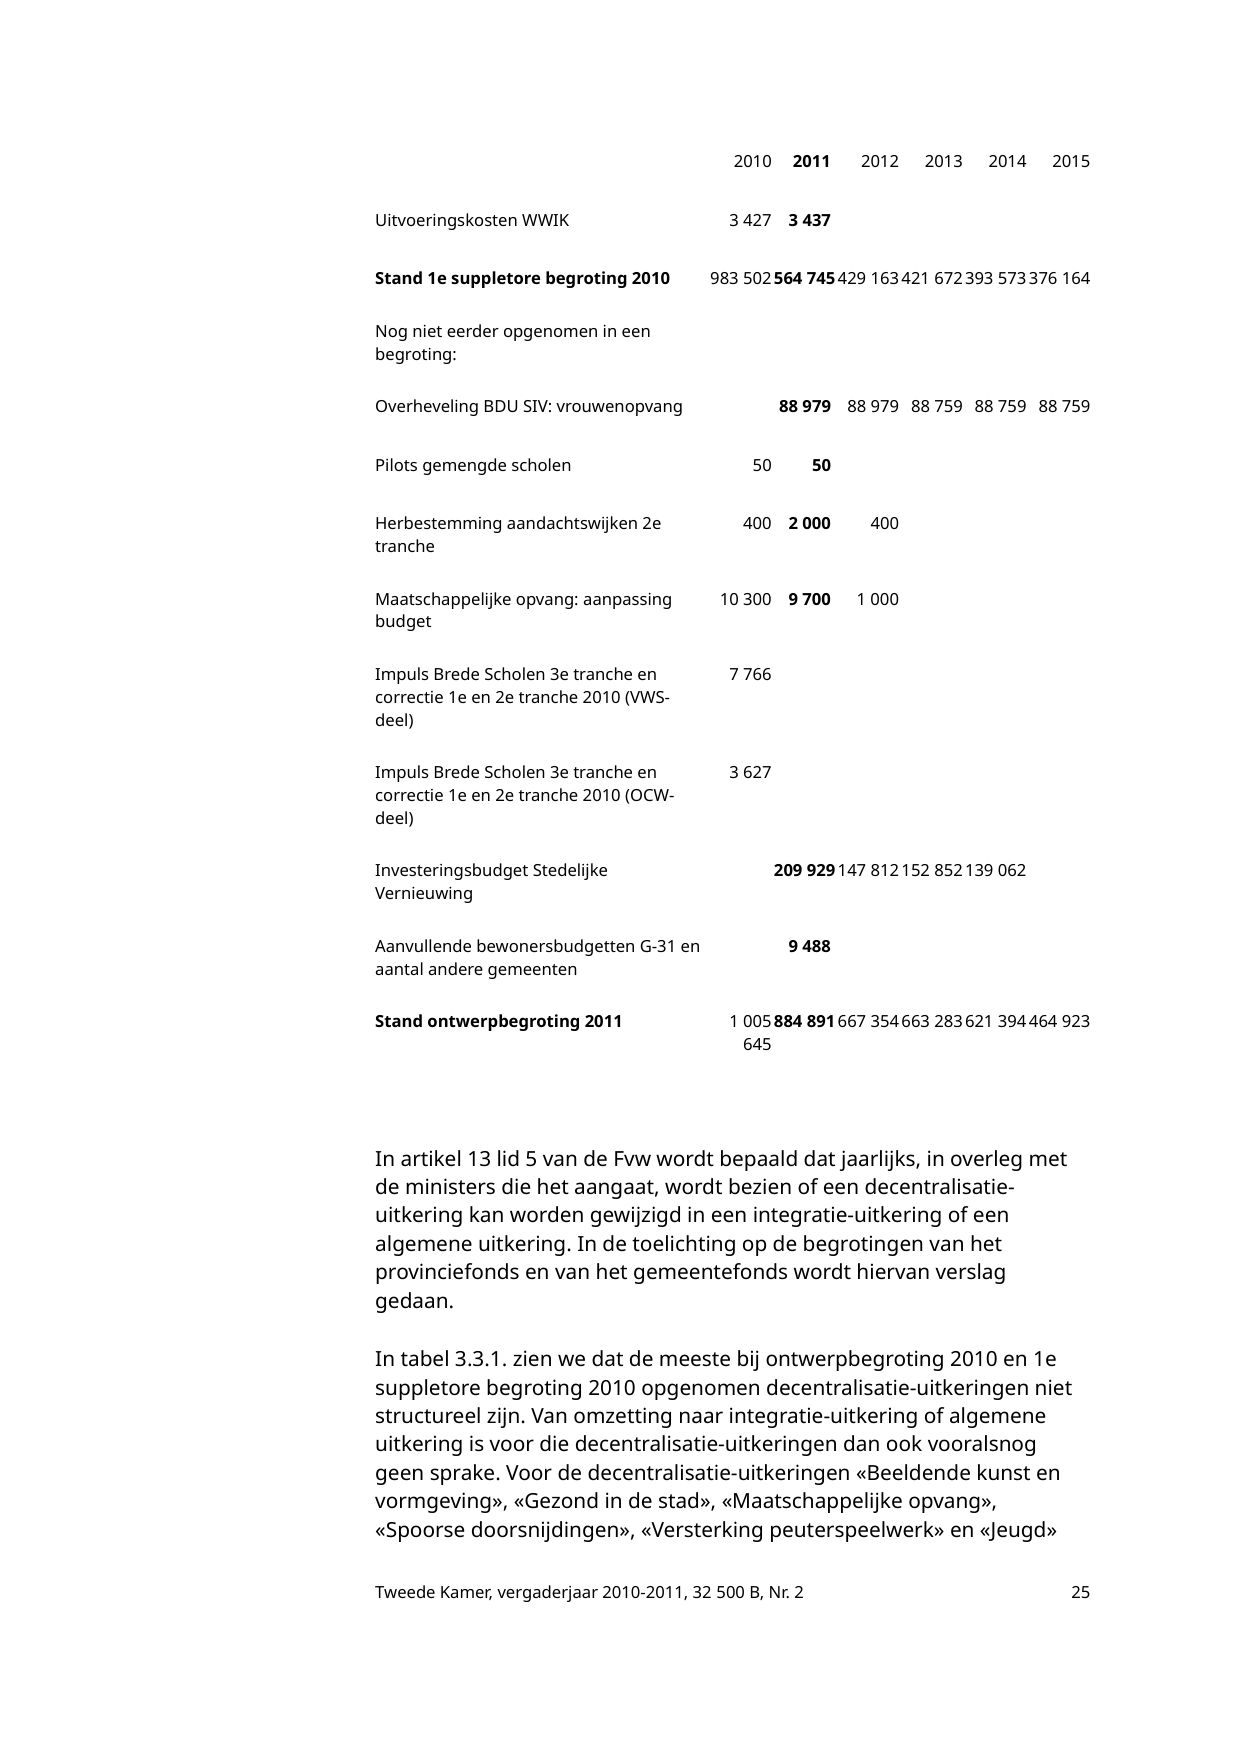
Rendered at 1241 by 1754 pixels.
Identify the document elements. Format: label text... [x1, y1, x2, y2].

table_cell Maatschappelijke opvang: aanpassing budget [375, 587, 708, 663]
table_cell 152 852 [899, 859, 963, 934]
table_cell [1026, 320, 1090, 395]
table_cell Stand ontwerpbegroting 2011 [375, 1010, 708, 1085]
table_cell [963, 209, 1026, 267]
table_cell 376 164 [1026, 267, 1090, 319]
table_cell 88 759 [1026, 395, 1090, 453]
table_cell [771, 320, 835, 395]
table_cell 564 745 [771, 267, 835, 319]
table_cell 393 573 [963, 267, 1026, 319]
text In artikel 13 lid 5 van de Fvw wordt bepaald dat jaarlijks, in overleg met de ministers die het aangaat, wordt bezien of een decentralisatie-uitkering kan worden gewijzigd in een integratie-uitkering of een algemene uitkering. In de toelichting op de begrotingen van het provinciefonds en van het gemeentefonds wordt hiervan verslag gedaan. [375, 1144, 1090, 1314]
table_cell [708, 395, 771, 453]
table_cell 421 672 [899, 267, 963, 319]
table_cell [1026, 761, 1090, 859]
table_cell 9 488 [771, 934, 835, 1010]
table_cell Investeringsbudget Stedelijke Vernieuwing [375, 859, 708, 934]
table_cell [963, 454, 1026, 512]
table_cell [1026, 859, 1090, 934]
table_header 2011 [771, 150, 835, 208]
table_cell [1026, 454, 1090, 512]
table_cell 3 427 [708, 209, 771, 267]
table_cell [708, 320, 771, 395]
table_cell [835, 761, 899, 859]
table_cell 88 979 [835, 395, 899, 453]
table_cell [835, 320, 899, 395]
table_cell Herbestemming aandachtswijken 2e tranche [375, 512, 708, 587]
table_header 2012 [835, 150, 899, 208]
table_cell [899, 454, 963, 512]
table_cell Uitvoeringskosten WWIK [375, 209, 708, 267]
table_cell [963, 587, 1026, 663]
table_cell 667 354 [835, 1010, 899, 1085]
table_cell 621 394 [963, 1010, 1026, 1085]
table_cell 9 700 [771, 587, 835, 663]
table_cell Stand 1e suppletore begroting 2010 [375, 267, 708, 319]
table_cell [835, 454, 899, 512]
table_cell [771, 761, 835, 859]
table_cell 3 627 [708, 761, 771, 859]
table_cell 50 [708, 454, 771, 512]
text In tabel 3.3.1. zien we dat de meeste bij ontwerpbegroting 2010 en 1e suppletore begroting 2010 opgenomen decentralisatie-uitkeringen niet structureel zijn. Van omzetting naar integratie-uitkering of algemene uitkering is voor die decentralisatie-uitkeringen dan ook vooralsnog geen sprake. Voor de decentralisatie-uitkeringen «Beeldende kunst en vormgeving», «Gezond in de stad», «Maatschappelijke opvang», «Spoorse doorsnijdingen», «Versterking peuterspeelwerk» en «Jeugd» [375, 1344, 1090, 1543]
table_cell [899, 587, 963, 663]
table_cell [963, 934, 1026, 1010]
table_cell 884 891 [771, 1010, 835, 1085]
table_cell [1026, 512, 1090, 587]
table_cell 464 923 [1026, 1010, 1090, 1085]
table_cell 139 062 [963, 859, 1026, 934]
table_cell [899, 663, 963, 761]
table_cell [963, 663, 1026, 761]
table_header 2015 [1026, 150, 1090, 208]
table_cell [835, 209, 899, 267]
table_cell 10 300 [708, 587, 771, 663]
table_cell [771, 663, 835, 761]
table_cell Overheveling BDU SIV: vrouwenopvang [375, 395, 708, 453]
table_cell [899, 209, 963, 267]
table_cell [708, 859, 771, 934]
table_cell Impuls Brede Scholen 3e tranche en correctie 1e en 2e tranche 2010 (OCW-deel) [375, 761, 708, 859]
table_cell [1026, 209, 1090, 267]
table_cell 400 [708, 512, 771, 587]
table_cell Pilots gemengde scholen [375, 454, 708, 512]
table_cell 88 759 [899, 395, 963, 453]
table_cell [835, 663, 899, 761]
table_cell 983 502 [708, 267, 771, 319]
table_cell Nog niet eerder opgenomen in een begroting: [375, 320, 708, 395]
table_cell Impuls Brede Scholen 3e tranche en correctie 1e en 2e tranche 2010 (VWS-deel) [375, 663, 708, 761]
table_cell 88 979 [771, 395, 835, 453]
table_cell 147 812 [835, 859, 899, 934]
table_cell [1026, 934, 1090, 1010]
table_cell 2 000 [771, 512, 835, 587]
table_cell 1 005 645 [708, 1010, 771, 1085]
table_cell 429 163 [835, 267, 899, 319]
table_cell [963, 320, 1026, 395]
table_cell 7 766 [708, 663, 771, 761]
table_cell [899, 320, 963, 395]
table_cell [963, 761, 1026, 859]
table_header 2010 [708, 150, 771, 208]
table_cell [1026, 587, 1090, 663]
table_cell 88 759 [963, 395, 1026, 453]
table_header [375, 150, 708, 208]
table_cell 1 000 [835, 587, 899, 663]
table_cell 663 283 [899, 1010, 963, 1085]
table_cell [899, 934, 963, 1010]
table_cell [963, 512, 1026, 587]
table_cell [899, 512, 963, 587]
table_cell [708, 934, 771, 1010]
table_cell 3 437 [771, 209, 835, 267]
table_header 2013 [899, 150, 963, 208]
table_header 2014 [963, 150, 1026, 208]
table_cell [1026, 663, 1090, 761]
table_cell [899, 761, 963, 859]
table_cell 400 [835, 512, 899, 587]
table_cell 50 [771, 454, 835, 512]
table_cell [835, 934, 899, 1010]
table_cell Aanvullende bewonersbudgetten G-31 en aantal andere gemeenten [375, 934, 708, 1010]
table_cell 209 929 [771, 859, 835, 934]
